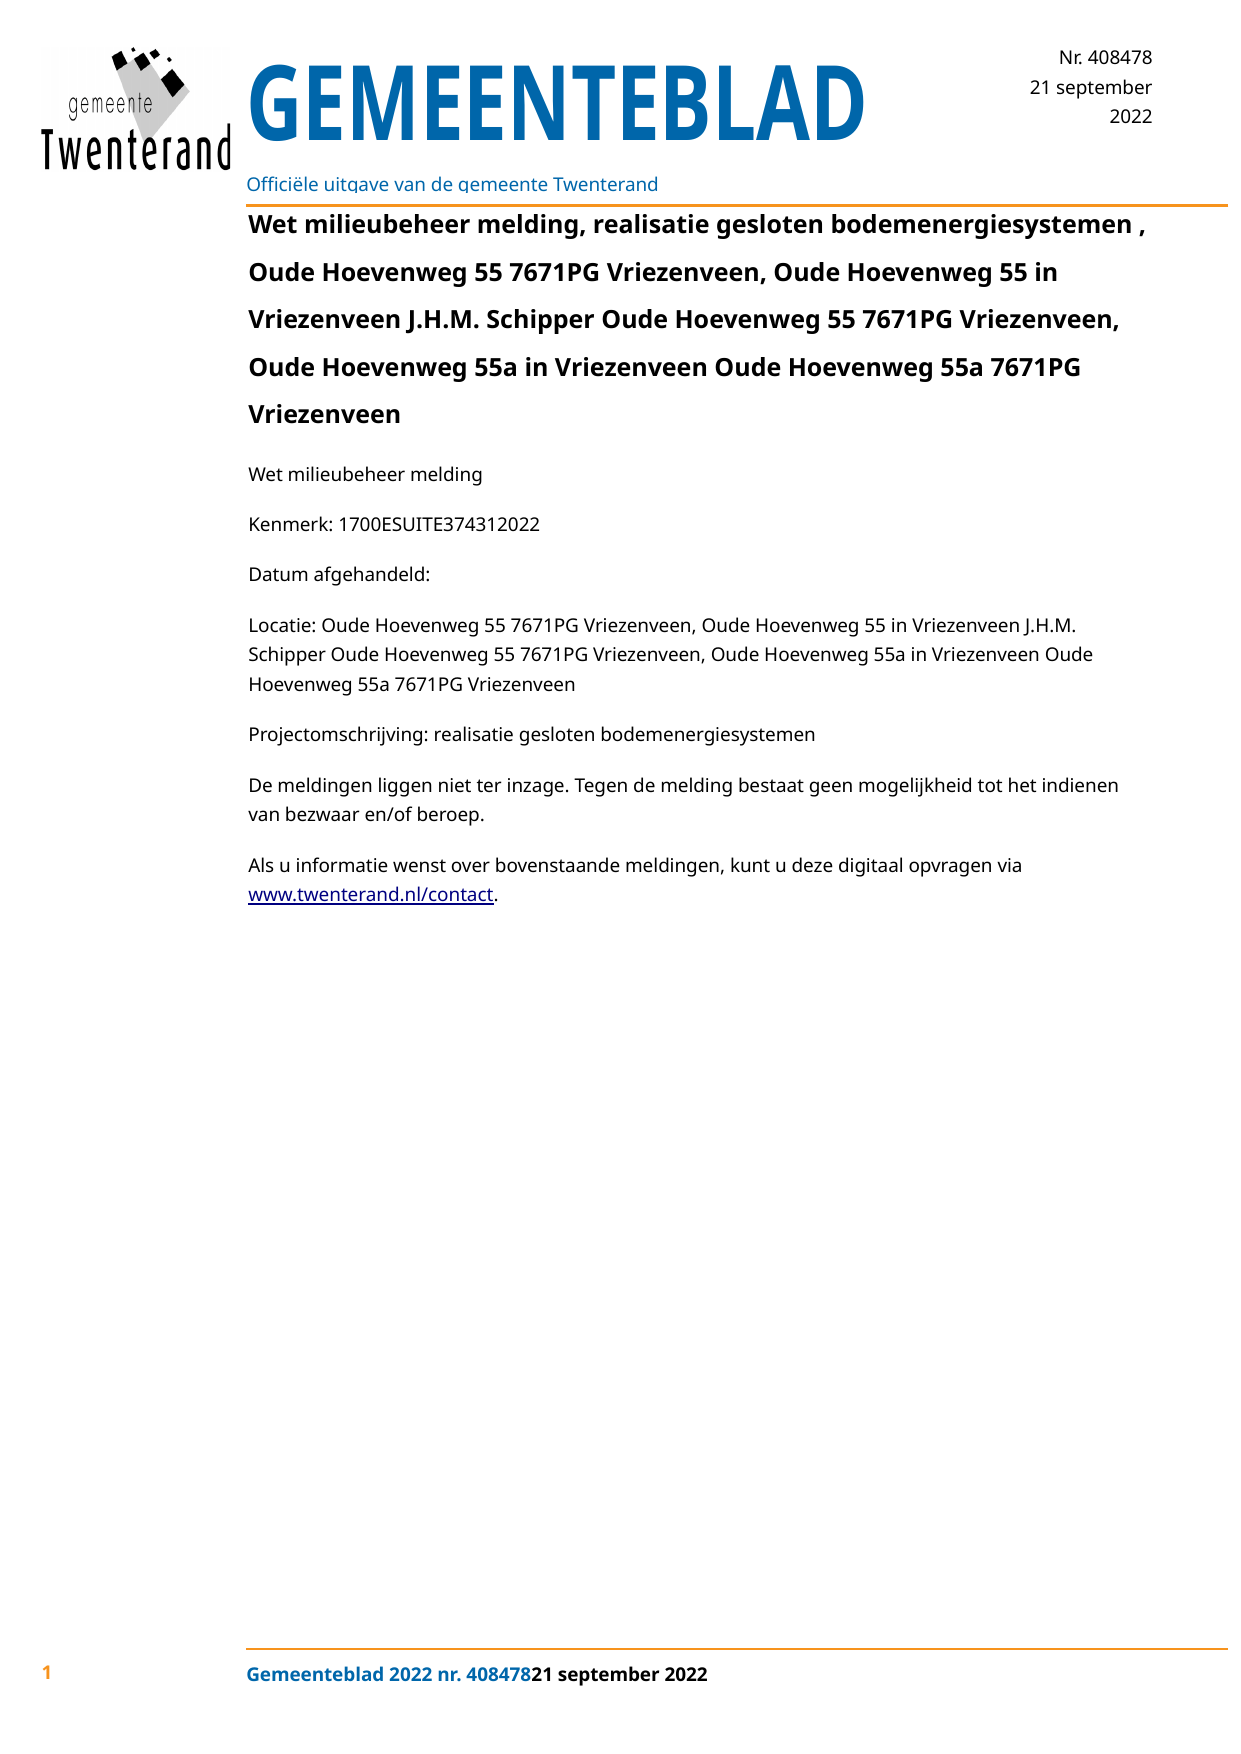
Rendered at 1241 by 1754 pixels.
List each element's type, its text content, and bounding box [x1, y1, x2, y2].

text Projectomschrijving: realisatie gesloten bodemenergiesystemen [248, 722, 1152, 747]
text Kenmerk: 1700ESUITE374312022 [248, 511, 1152, 537]
text Als u informatie wenst over bovenstaande meldingen, kunt u deze digitaal opvragen via www.twenterand.nl/contact. [248, 852, 1152, 907]
text Datum afgehandeld: [248, 562, 1152, 587]
text Wet milieubeheer melding, realisatie gesloten bodemenergiesystemen , Oude Hoevenweg 55 7671PG Vriezenveen, Oude Hoevenweg 55 in Vriezenveen J.H.M. Schipper Oude Hoevenweg 55 7671PG Vriezenveen, Oude Hoevenweg 55a in Vriezenveen Oude Hoevenweg 55a 7671PG Vriezenveen [248, 207, 1152, 431]
text Wet milieubeheer melding [248, 461, 1152, 486]
text De meldingen liggen niet ter inzage. Tegen de melding bestaat geen mogelijkheid tot het indienen van bezwaar en/of beroep. [248, 772, 1152, 827]
picture [41, 47, 231, 172]
text Locatie: Oude Hoevenweg 55 7671PG Vriezenveen, Oude Hoevenweg 55 in Vriezenveen J.H.M. Schipper Oude Hoevenweg 55 7671PG Vriezenveen, Oude Hoevenweg 55a in Vriezenveen Oude Hoevenweg 55a 7671PG Vriezenveen [248, 612, 1152, 697]
